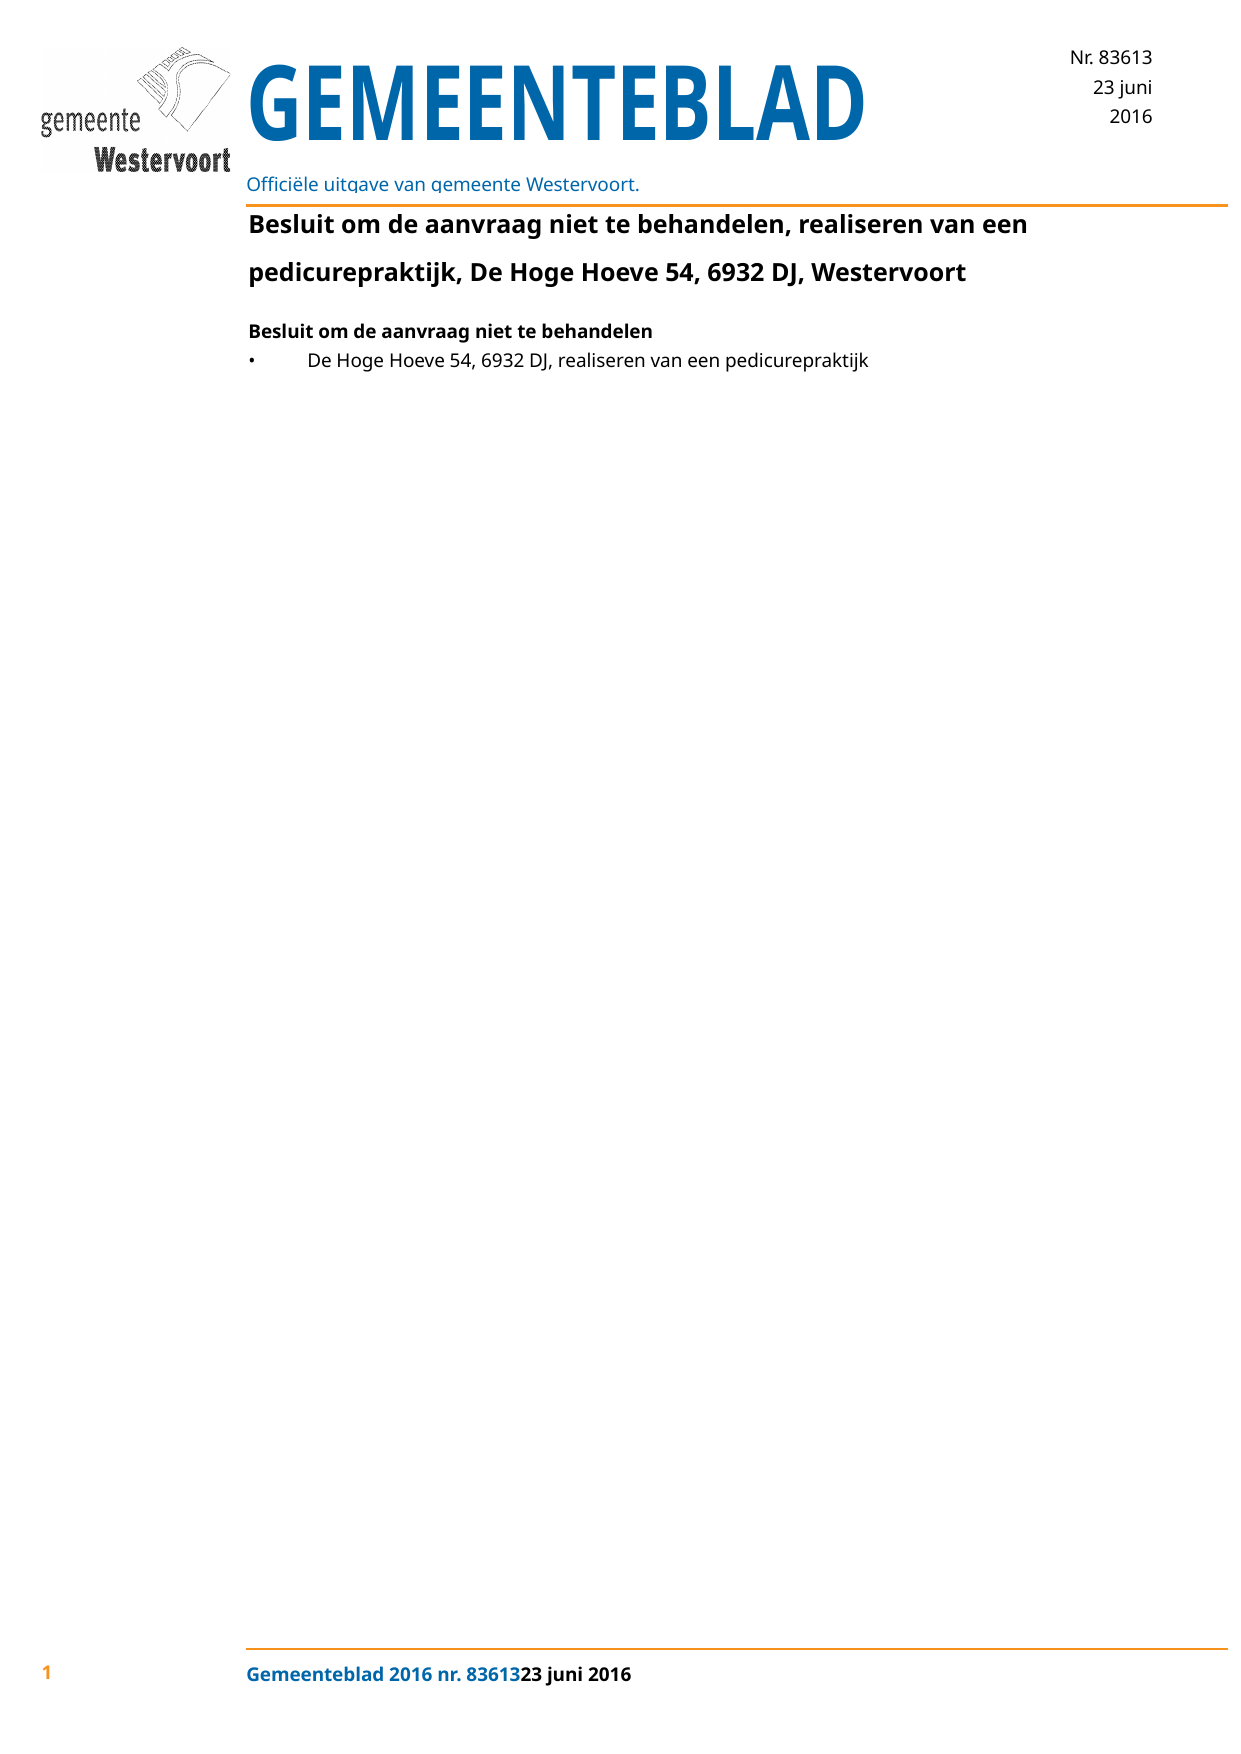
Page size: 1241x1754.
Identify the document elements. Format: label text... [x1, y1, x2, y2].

text Besluit om de aanvraag niet te behandelen, realiseren van een pedicurepraktijk, De Hoge Hoeve 54, 6932 DJ, Westervoort [248, 207, 1152, 288]
text Besluit om de aanvraag niet te behandelen [248, 318, 1152, 344]
picture [41, 47, 231, 172]
list De Hoge Hoeve 54, 6932 DJ, realiseren van een pedicurepraktijk [248, 347, 1152, 373]
